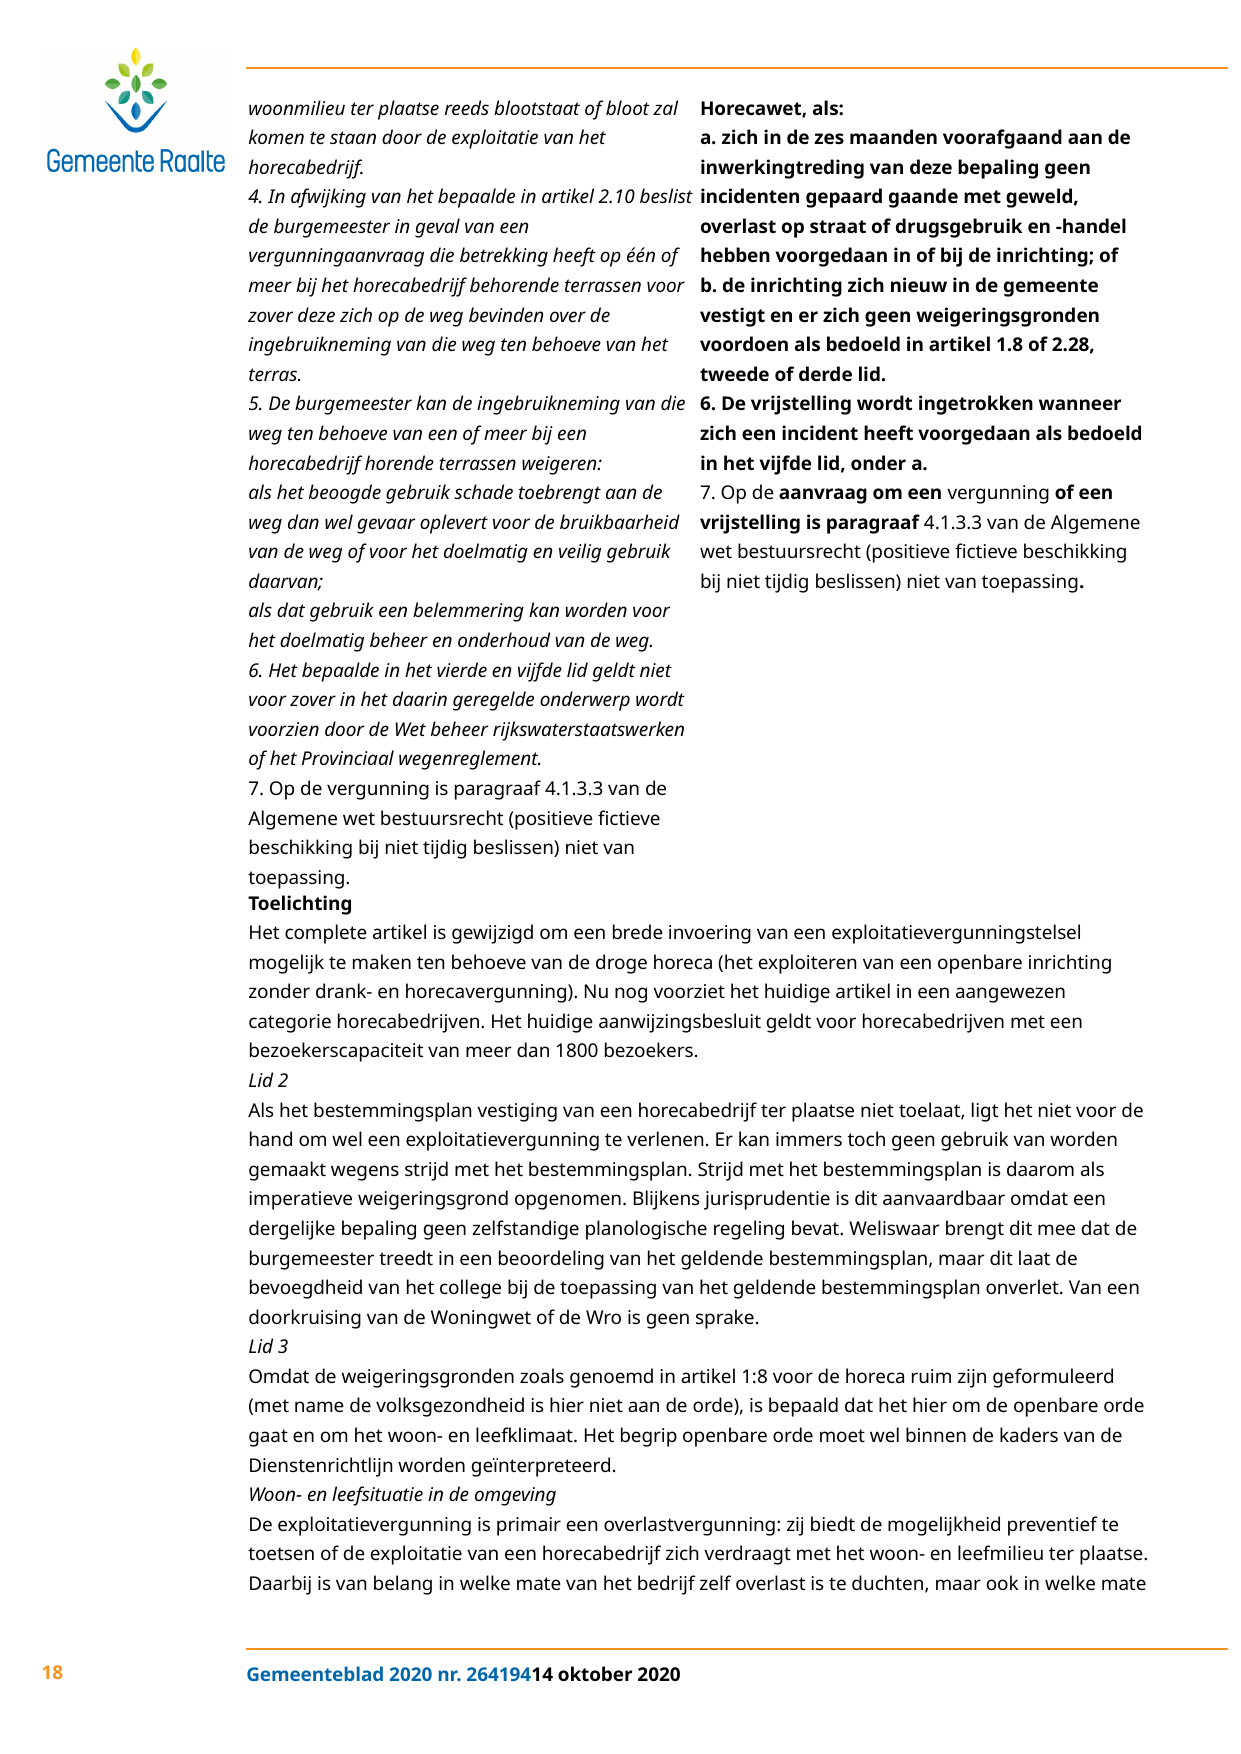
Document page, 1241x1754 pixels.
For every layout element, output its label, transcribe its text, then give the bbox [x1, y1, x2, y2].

table_cell Horecawet, als: a. zich in de zes maanden voorafgaand aan de inwerkingtreding van deze bepaling geen incidenten gepaard gaande met geweld, overlast op straat of drugsgebruik en -handel hebben voorgedaan in of bij de inrichting; of b. de inrichting zich nieuw in de gemeente vestigt en er zich geen weigeringsgronden voordoen als bedoeld in artikel 1.8 of 2.28, tweede of derde lid. 6. De vrijstelling wordt ingetrokken wanneer zich een incident heeft voorgedaan als bedoeld in het vijfde lid, onder a. 7. Op de aanvraag om een vergunning of een vrijstelling is paragraaf 4.1.3.3 van de Algemene wet bestuursrecht (positieve fictieve beschikking bij niet tijdig beslissen) niet van toepassing. [700, 95, 1152, 890]
picture [41, 47, 231, 172]
table_cell Toelichting Het complete artikel is gewijzigd om een brede invoering van een exploitatievergunningstelsel mogelijk te maken ten behoeve van de droge horeca (het exploiteren van een openbare inrichting zonder drank- en horecavergunning). Nu nog voorziet het huidige artikel in een aangewezen categorie horecabedrijven. Het huidige aanwijzingsbesluit geldt voor horecabedrijven met een bezoekerscapaciteit van meer dan 1800 bezoekers. Lid 2 Als het bestemmingsplan vestiging van een horecabedrijf ter plaatse niet toelaat, ligt het niet voor de hand om wel een exploitatievergunning te verlenen. Er kan immers toch geen gebruik van worden gemaakt wegens strijd met het bestemmingsplan. Strijd met het bestemmingsplan is daarom als imperatieve weigeringsgrond opgenomen. Blijkens jurisprudentie is dit aanvaardbaar omdat een dergelijke bepaling geen zelfstandige planologische regeling bevat. Weliswaar brengt dit mee dat de burgemeester treedt in een beoordeling van het geldende bestemmingsplan, maar dit laat de bevoegdheid van het college bij de toepassing van het geldende bestemmingsplan onverlet. Van een doorkruising van de Woningwet of de Wro is geen sprake. Lid 3 Omdat de weigeringsgronden zoals genoemd in artikel 1:8 voor de horeca ruim zijn geformuleerd (met name de volksgezondheid is hier niet aan de orde), is bepaald dat het hier om de openbare orde gaat en om het woon- en leefklimaat. Het begrip openbare orde moet wel binnen de kaders van de Dienstenrichtlijn worden geïnterpreteerd. Woon- en leefsituatie in de omgeving De exploitatievergunning is primair een overlastvergunning: zij biedt de mogelijkheid preventief te toetsen of de exploitatie van een horecabedrijf zich verdraagt met het woon- en leefmilieu ter plaatse. Daarbij is van belang in welke mate van het bedrijf zelf overlast is te duchten, maar ook in welke mate [248, 890, 1152, 1596]
table_cell woonmilieu ter plaatse reeds blootstaat of bloot zal komen te staan door de exploitatie van het horecabedrijf. 4. In afwijking van het bepaalde in artikel 2.10 beslist de burgemeester in geval van een vergunningaanvraag die betrekking heeft op één of meer bij het horecabedrijf behorende terrassen voor zover deze zich op de weg bevinden over de ingebruikneming van die weg ten behoeve van het terras. 5. De burgemeester kan de ingebruikneming van die weg ten behoeve van een of meer bij een horecabedrijf horende terrassen weigeren: als het beoogde gebruik schade toebrengt aan de weg dan wel gevaar oplevert voor de bruikbaarheid van de weg of voor het doelmatig en veilig gebruik daarvan; als dat gebruik een belemmering kan worden voor het doelmatig beheer en onderhoud van de weg. 6. Het bepaalde in het vierde en vijfde lid geldt niet voor zover in het daarin geregelde onderwerp wordt voorzien door de Wet beheer rijkswaterstaatswerken of het Provinciaal wegenreglement. 7. Op de vergunning is paragraaf 4.1.3.3 van de Algemene wet bestuursrecht (positieve fictieve beschikking bij niet tijdig beslissen) niet van toepassing. [248, 95, 700, 890]
